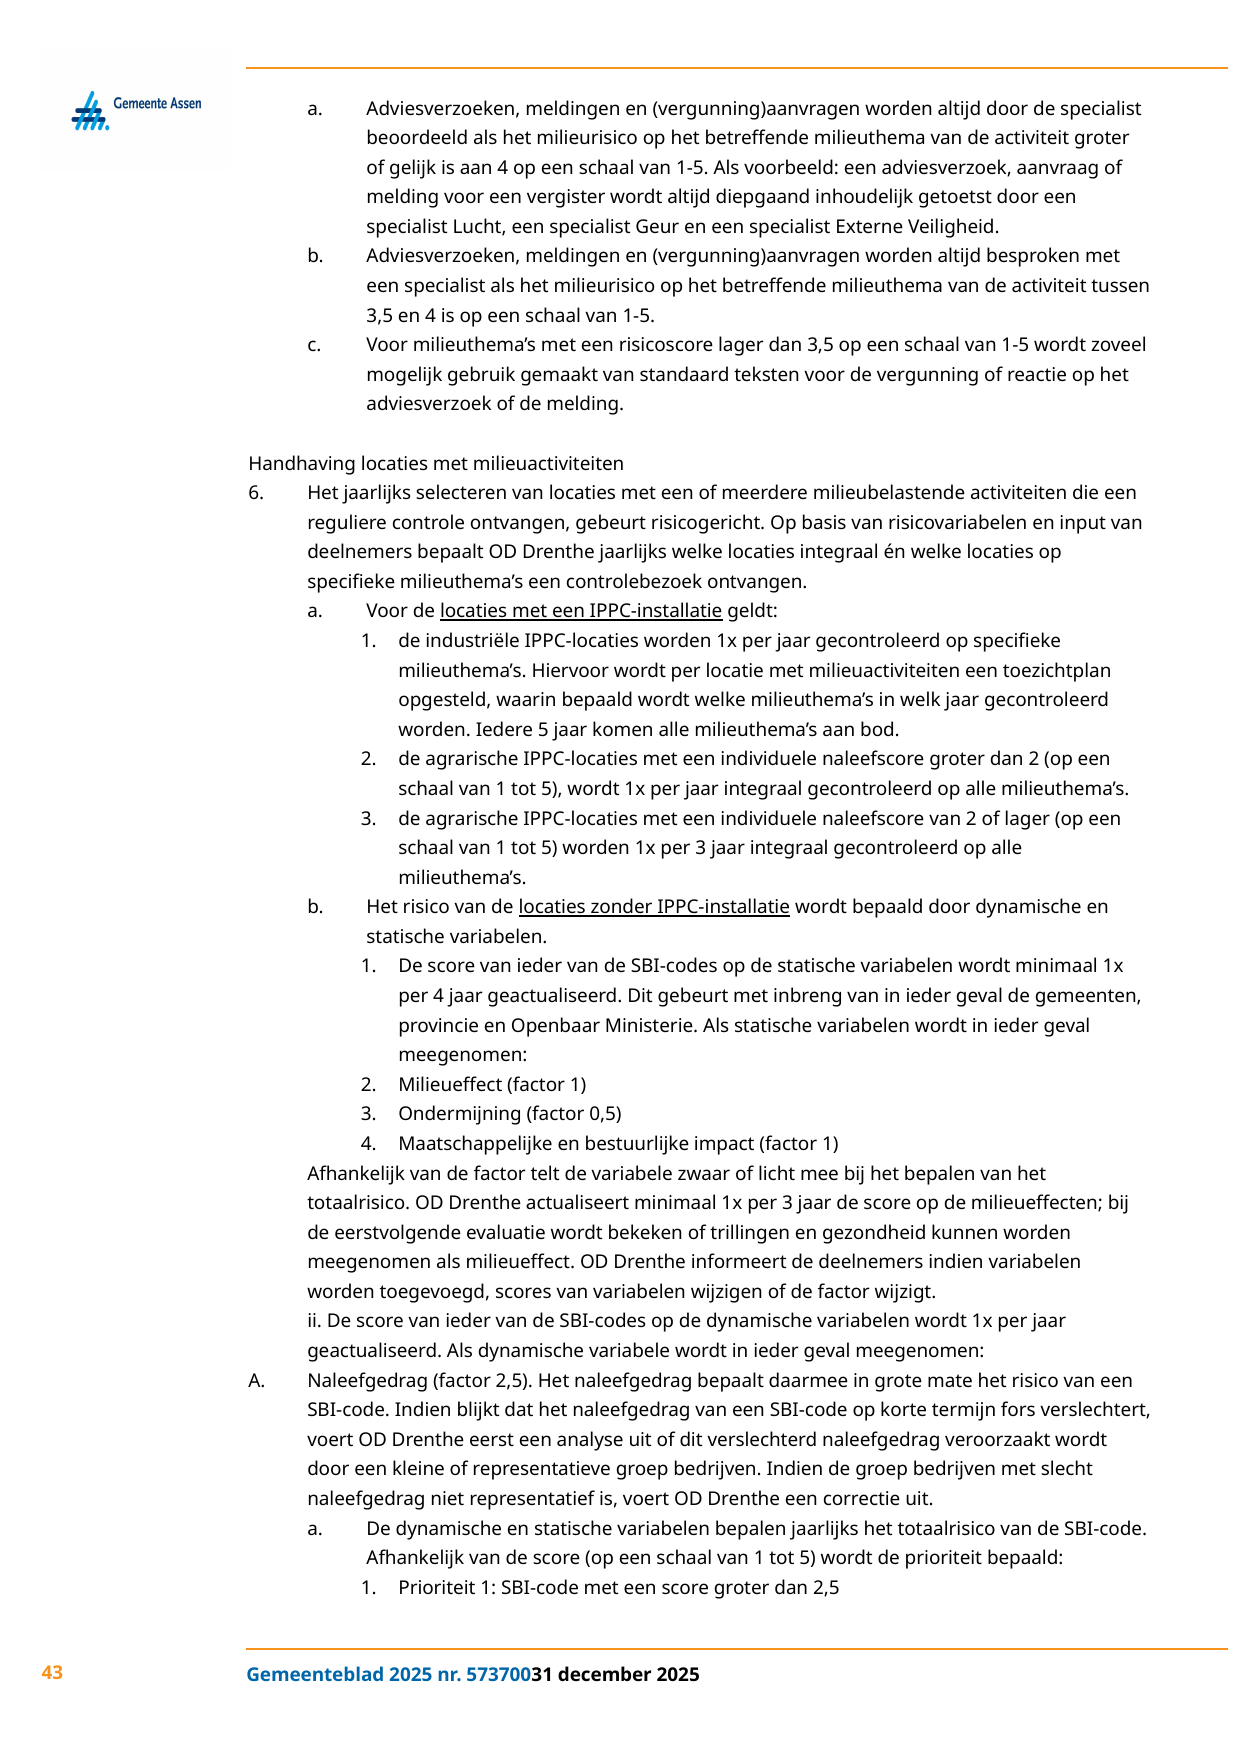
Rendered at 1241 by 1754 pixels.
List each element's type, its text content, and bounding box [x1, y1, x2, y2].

list Ondermijning (factor 0,5) [361, 1101, 1152, 1126]
list Prioriteit 1: SBI-code met een score groter dan 2,5 [361, 1574, 1152, 1600]
list Naleefgedrag (factor 2,5). Het naleefgedrag bepaalt daarmee in grote mate het risico van een SBI-code. Indien blijkt dat het naleefgedrag van een SBI-code op korte termijn fors verslechtert, voert OD Drenthe eerst een analyse uit of dit verslechterd naleefgedrag veroorzaakt wordt door een kleine of representatieve groep bedrijven. Indien de groep bedrijven met slecht naleefgedrag niet representatief is, voert OD Drenthe een correctie uit. [248, 1367, 1152, 1511]
list Voor milieuthema’s met een risicoscore lager dan 3,5 op een schaal van 1-5 wordt zoveel mogelijk gebruik gemaakt van standaard teksten voor de vergunning of reactie op het adviesverzoek of de melding. [307, 331, 1152, 416]
list Het risico van de locaties zonder IPPC-installatie wordt bepaald door dynamische en statische variabelen. [307, 893, 1152, 949]
list Adviesverzoeken, meldingen en (vergunning)aanvragen worden altijd besproken met een specialist als het milieurisico op het betreffende milieuthema van de activiteit tussen 3,5 en 4 is op een schaal van 1-5. [307, 243, 1152, 328]
list De score van ieder van de SBI-codes op de statische variabelen wordt minimaal 1x per 4 jaar geactualiseerd. Dit gebeurt met inbreng van in ieder geval de gemeenten, provincie en Openbaar Ministerie. Als statische variabelen wordt in ieder geval meegenomen: [361, 953, 1152, 1067]
list Het jaarlijks selecteren van locaties met een of meerdere milieubelastende activiteiten die een reguliere controle ontvangen, gebeurt risicogericht. Op basis van risicovariabelen en input van deelnemers bepaalt OD Drenthe jaarlijks welke locaties integraal én welke locaties op specifieke milieuthema’s een controlebezoek ontvangen. [248, 479, 1152, 594]
list ii. De score van ieder van de SBI-codes op de dynamische variabelen wordt 1x per jaar geactualiseerd. Als dynamische variabele wordt in ieder geval meegenomen: [248, 1308, 1152, 1363]
list de agrarische IPPC-locaties met een individuele naleefscore van 2 of lager (op een schaal van 1 tot 5) worden 1x per 3 jaar integraal gecontroleerd op alle milieuthema’s. [361, 805, 1152, 890]
list Maatschappelijke en bestuurlijke impact (factor 1) [361, 1130, 1152, 1156]
list Milieueffect (factor 1) [361, 1071, 1152, 1097]
list de industriële IPPC-locaties worden 1x per jaar gecontroleerd op specifieke milieuthema’s. Hiervoor wordt per locatie met milieuactiviteiten een toezichtplan opgesteld, waarin bepaald wordt welke milieuthema’s in welk jaar gecontroleerd worden. Iedere 5 jaar komen alle milieuthema’s aan bod. [361, 627, 1152, 742]
picture [41, 47, 231, 172]
text Handhaving locaties met milieuactiviteiten [248, 450, 1152, 476]
list de agrarische IPPC-locaties met een individuele naleefscore groter dan 2 (op een schaal van 1 tot 5), wordt 1x per jaar integraal gecontroleerd op alle milieuthema’s. [361, 746, 1152, 801]
list Voor de locaties met een IPPC-installatie geldt: [307, 598, 1152, 623]
list De dynamische en statische variabelen bepalen jaarlijks het totaalrisico van de SBI-code. Afhankelijk van de score (op een schaal van 1 tot 5) wordt de prioriteit bepaald: [307, 1515, 1152, 1570]
list Adviesverzoeken, meldingen en (vergunning)aanvragen worden altijd door de specialist beoordeeld als het milieurisico op het betreffende milieuthema van de activiteit groter of gelijk is aan 4 op een schaal van 1-5. Als voorbeeld: een adviesverzoek, aanvraag of melding voor een vergister wordt altijd diepgaand inhoudelijk getoetst door een specialist Lucht, een specialist Geur en een specialist Externe Veiligheid. [307, 95, 1152, 239]
list Afhankelijk van de factor telt de variabele zwaar of licht mee bij het bepalen van het totaalrisico. OD Drenthe actualiseert minimaal 1x per 3 jaar de score op de milieueffecten; bij de eerstvolgende evaluatie wordt bekeken of trillingen en gezondheid kunnen worden meegenomen als milieueffect. OD Drenthe informeert de deelnemers indien variabelen worden toegevoegd, scores van variabelen wijzigen of de factor wijzigt. [248, 1160, 1152, 1304]
